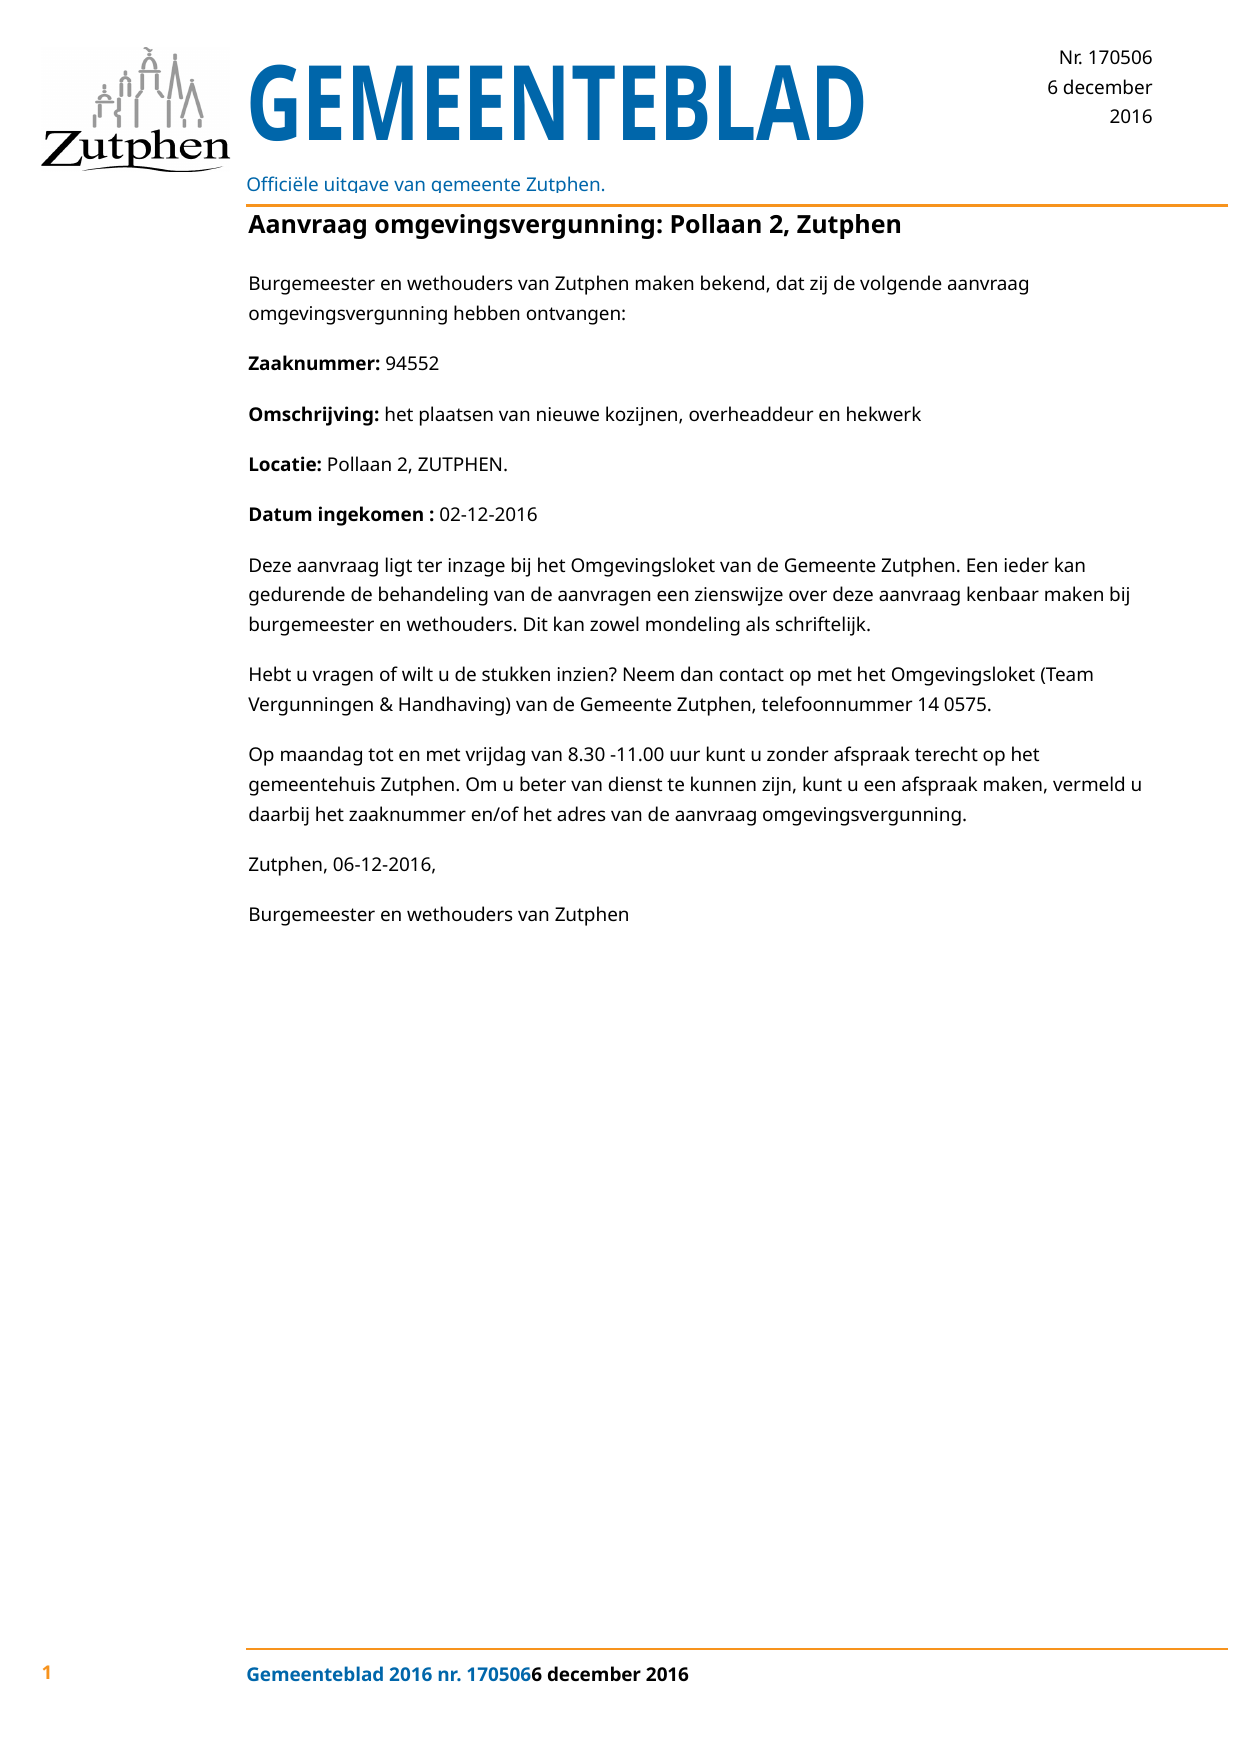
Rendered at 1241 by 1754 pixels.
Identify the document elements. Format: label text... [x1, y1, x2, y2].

text Aanvraag omgevingsvergunning: Pollaan 2, Zutphen [248, 207, 1152, 241]
picture [41, 47, 231, 172]
text Zaaknummer: 94552 [248, 350, 1152, 376]
text Burgemeester en wethouders van Zutphen maken bekend, dat zij de volgende aanvraag omgevingsvergunning hebben ontvangen: [248, 270, 1152, 326]
text Zutphen, 06-12-2016, [248, 851, 1152, 877]
text Deze aanvraag ligt ter inzage bij het Omgevingsloket van de Gemeente Zutphen. Een ieder kan gedurende de behandeling van de aanvragen een zienswijze over deze aanvraag kenbaar maken bij burgemeester en wethouders. Dit kan zowel mondeling als schriftelijk. [248, 552, 1152, 637]
text Op maandag tot en met vrijdag van 8.30 -11.00 uur kunt u zonder afspraak terecht op het gemeentehuis Zutphen. Om u beter van dienst te kunnen zijn, kunt u een afspraak maken, vermeld u daarbij het zaaknummer en/of het adres van de aanvraag omgevingsvergunning. [248, 742, 1152, 826]
text Omschrijving: het plaatsen van nieuwe kozijnen, overheaddeur en hekwerk [248, 401, 1152, 426]
text Hebt u vragen of wilt u de stukken inzien? Neem dan contact op met het Omgevingsloket (Team Vergunningen & Handhaving) van de Gemeente Zutphen, telefoonnummer 14 0575. [248, 662, 1152, 717]
text Locatie: Pollaan 2, ZUTPHEN. [248, 451, 1152, 477]
text Burgemeester en wethouders van Zutphen [248, 902, 1152, 927]
text Datum ingekomen : 02-12-2016 [248, 502, 1152, 527]
